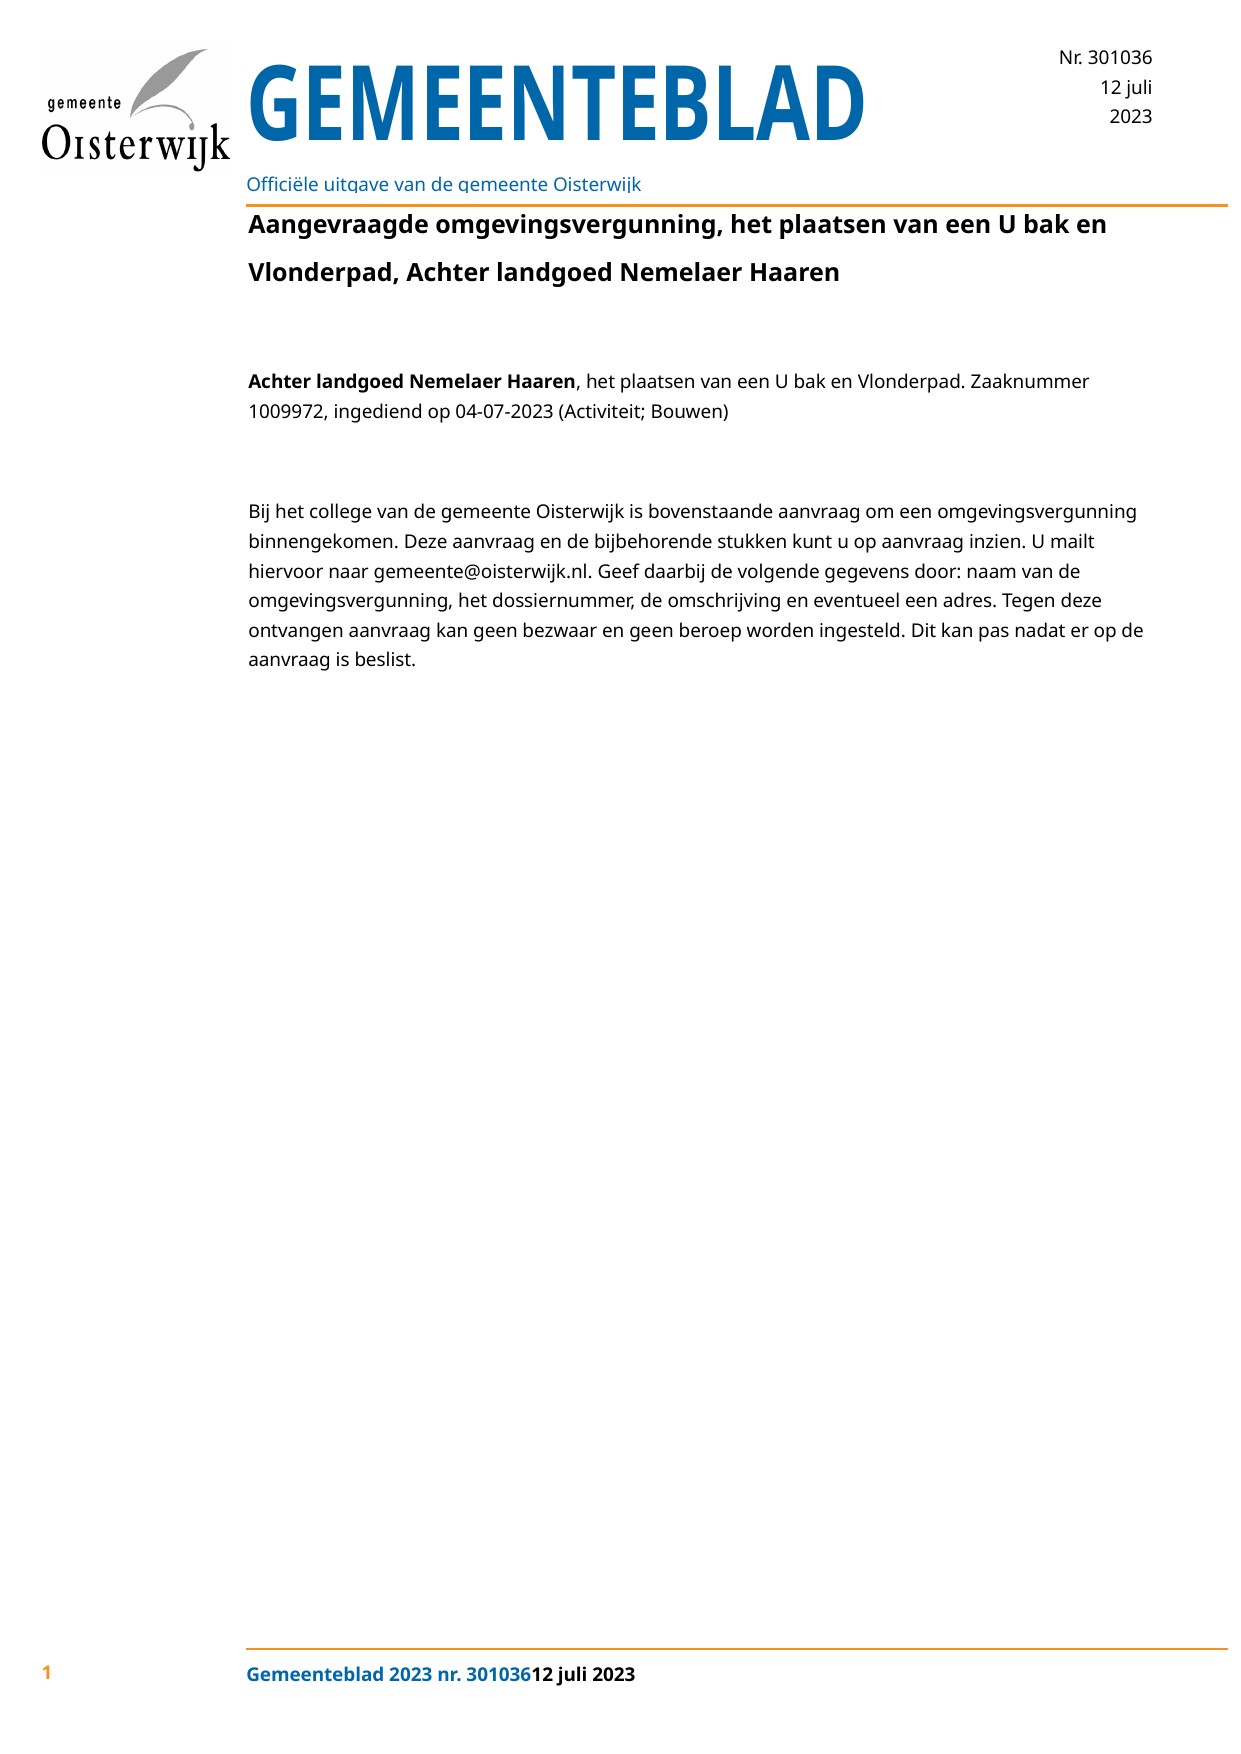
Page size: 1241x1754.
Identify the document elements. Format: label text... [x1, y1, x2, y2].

text Achter landgoed Nemelaer Haaren, het plaatsen van een U bak en Vlonderpad. Zaaknummer 1009972, ingediend op 04-07-2023 (Activiteit; Bouwen) [248, 368, 1152, 424]
picture [41, 47, 231, 172]
text Aangevraagde omgevingsvergunning, het plaatsen van een U bak en Vlonderpad, Achter landgoed Nemelaer Haaren [248, 207, 1152, 288]
text Bij het college van de gemeente Oisterwijk is bovenstaande aanvraag om een omgevingsvergunning binnengekomen. Deze aanvraag en de bijbehorende stukken kunt u op aanvraag inzien. U mailt hiervoor naar gemeente@oisterwijk.nl. Geef daarbij de volgende gegevens door: naam van de omgevingsvergunning, het dossiernummer, de omschrijving en eventueel een adres. Tegen deze ontvangen aanvraag kan geen bezwaar en geen beroep worden ingesteld. Dit kan pas nadat er op de aanvraag is beslist. [248, 499, 1152, 672]
